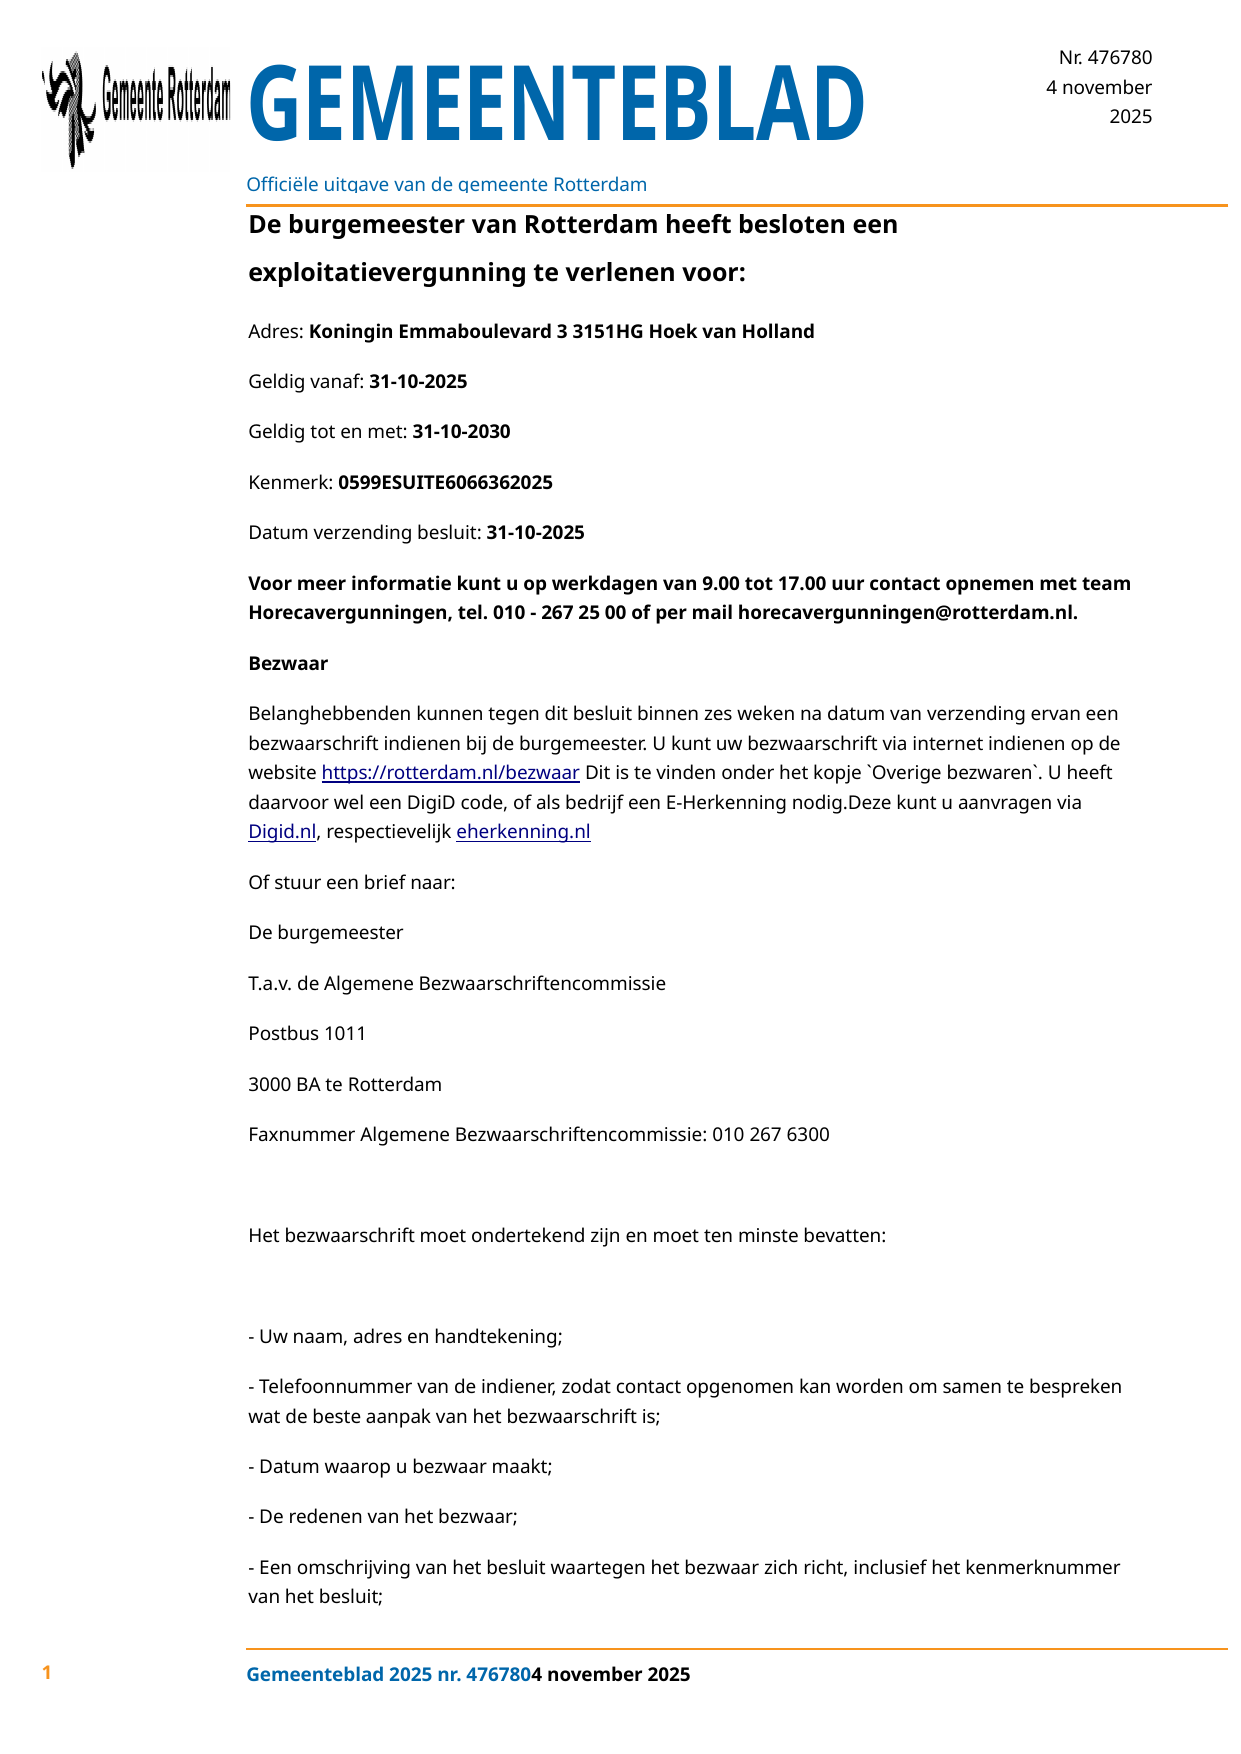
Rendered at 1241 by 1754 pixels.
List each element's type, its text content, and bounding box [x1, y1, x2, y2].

text Bezwaar [248, 650, 1152, 676]
text Adres: Koningin Emmaboulevard 3 3151HG Hoek van Holland [248, 318, 1152, 344]
text - Uw naam, adres en handtekening; [248, 1323, 1152, 1349]
text - Een omschrijving van het besluit waartegen het bezwaar zich richt, inclusief het kenmerknummer van het besluit; [248, 1554, 1152, 1609]
text Kenmerk: 0599ESUITE6066362025 [248, 469, 1152, 495]
text 3000 BA te Rotterdam [248, 1071, 1152, 1097]
text Geldig tot en met: 31-10-2030 [248, 419, 1152, 444]
text Geldig vanaf: 31-10-2025 [248, 368, 1152, 394]
text - De redenen van het bezwaar; [248, 1504, 1152, 1529]
text Faxnummer Algemene Bezwaarschriftencommissie: 010 267 6300 [248, 1121, 1152, 1147]
text T.a.v. de Algemene Bezwaarschriftencommissie [248, 970, 1152, 996]
text Belanghebbenden kunnen tegen dit besluit binnen zes weken na datum van verzending ervan een bezwaarschrift indienen bij de burgemeester. U kunt uw bezwaarschrift via internet indienen op de website https://rotterdam.nl/bezwaar Dit is te vinden onder het kopje `Overige bezwaren`. U heeft daarvoor wel een DigiD code, of als bedrijf een E-Herkenning nodig.Deze kunt u aanvragen via Digid.nl, respectievelijk eherkenning.nl [248, 700, 1152, 844]
text De burgemeester [248, 919, 1152, 945]
picture [41, 47, 231, 172]
text De burgemeester van Rotterdam heeft besloten een exploitatievergunning te verlenen voor: [248, 207, 1152, 288]
text Het bezwaarschrift moet ondertekend zijn en moet ten minste bevatten: [248, 1222, 1152, 1248]
text Postbus 1011 [248, 1020, 1152, 1046]
text Of stuur een brief naar: [248, 869, 1152, 895]
text Voor meer informatie kunt u op werkdagen van 9.00 tot 17.00 uur contact opnemen met team Horecavergunningen, tel. 010 - 267 25 00 of per mail horecavergunningen@rotterdam.nl. [248, 570, 1152, 625]
text - Telefoonnummer van de indiener, zodat contact opgenomen kan worden om samen te bespreken wat de beste aanpak van het bezwaarschrift is; [248, 1373, 1152, 1429]
text - Datum waarop u bezwaar maakt; [248, 1453, 1152, 1479]
text Datum verzending besluit: 31-10-2025 [248, 519, 1152, 545]
